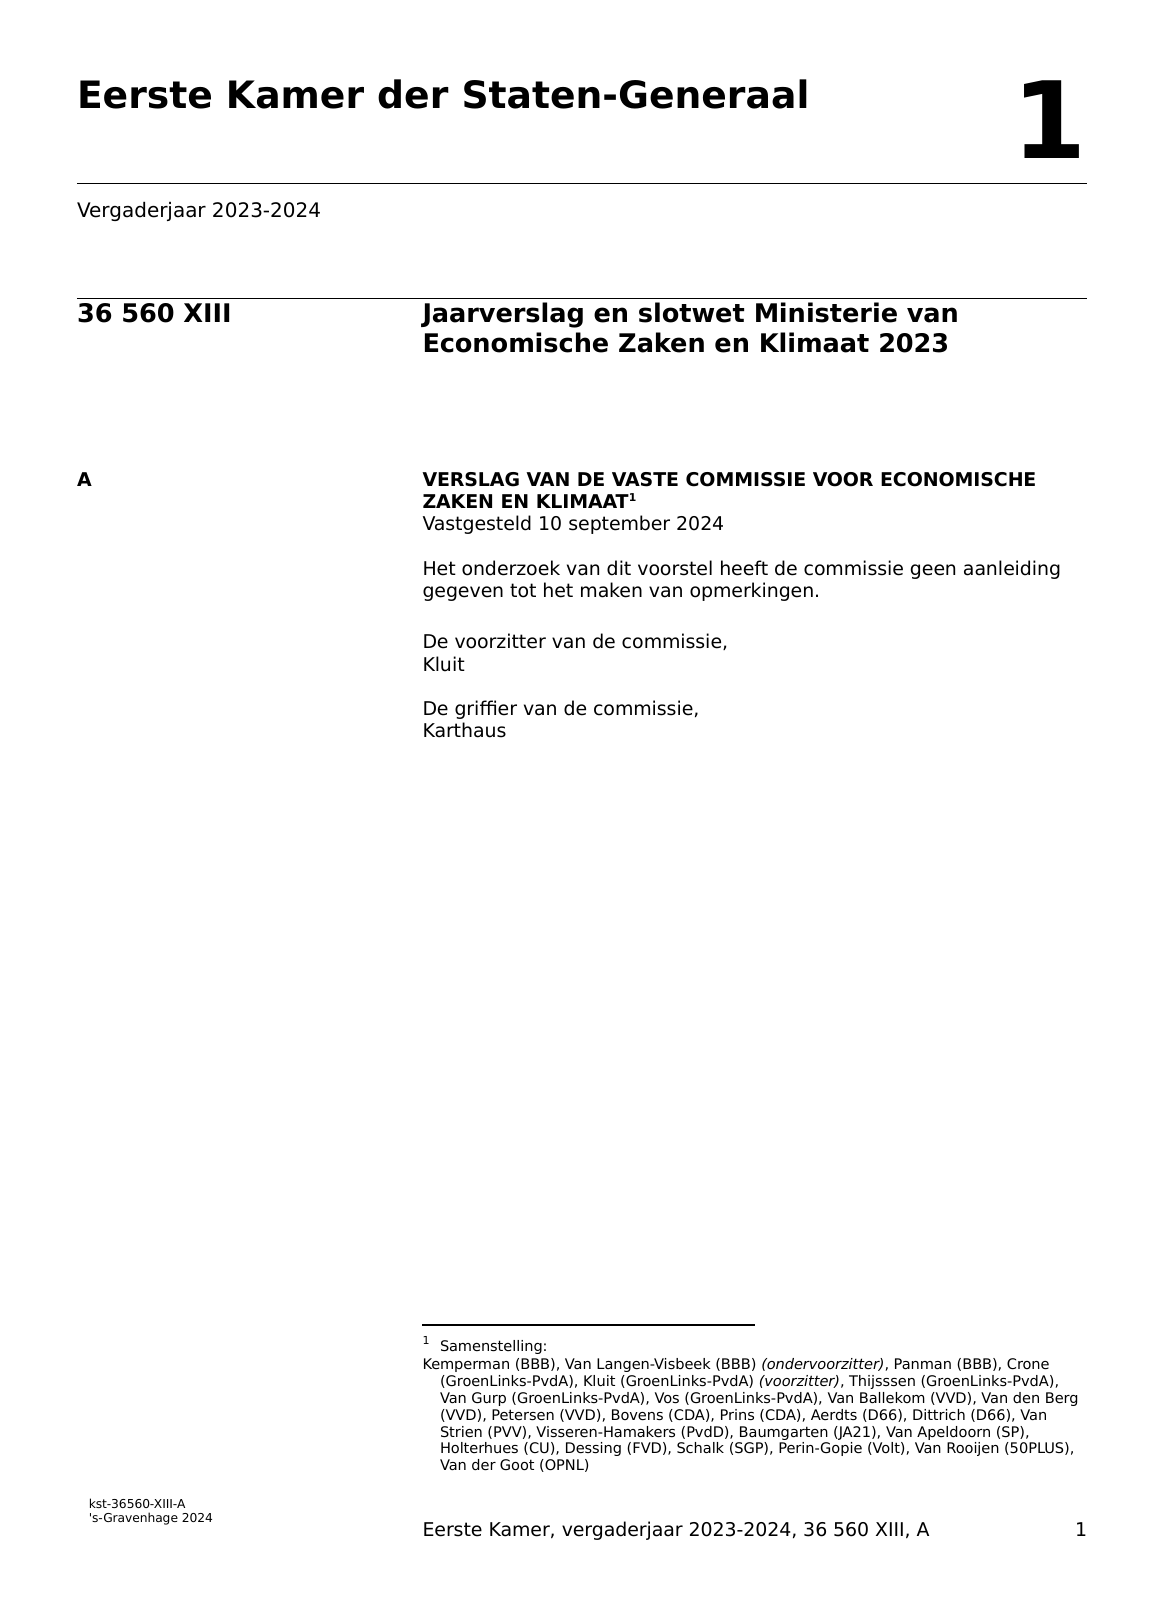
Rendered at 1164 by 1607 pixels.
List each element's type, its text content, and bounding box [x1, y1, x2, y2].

text Het onderzoek van dit voorstel heeft de commissie geen aanleiding gegeven tot het maken van opmerkingen. [422, 557, 1087, 601]
text Vastgesteld 10 september 2024 [422, 513, 1087, 535]
text De griffier van de commissie, Karthaus [422, 698, 1087, 742]
text Kemperman (BBB), Van Langen-Visbeek (BBB) (ondervoorzitter), Panman (BBB), Crone (GroenLinks-PvdA), Kluit (GroenLinks-PvdA) (voorzitter), Thijsssen (GroenLinks-PvdA), Van Gurp (GroenLinks-PvdA), Vos (GroenLinks-PvdA), Van Ballekom (VVD), Van den Berg (VVD), Petersen (VVD), Bovens (CDA), Prins (CDA), Aerdts (D66), Dittrich (D66), Van Strien (PVV), Visseren-Hamakers (PvdD), Baumgarten (JA21), Van Apeldoorn (SP), Holterhues (CU), Dessing (FVD), Schalk (SGP), Perin-Gopie (Volt), Van Rooijen (50PLUS), Van der Goot (OPNL) [422, 1356, 1087, 1474]
subtitle 36 560 XIII Jaarverslag en slotwet Ministerie van Economische Zaken en Klimaat 2023 [77, 299, 1087, 358]
table_header Eerste Kamer der Staten-Generaal [77, 59, 886, 183]
subtitle A VERSLAG VAN DE VASTE COMMISSIE VOOR ECONOMISCHE ZAKEN EN KLIMAAT [77, 469, 1087, 513]
table_cell Vergaderjaar 2023-2024 [77, 184, 1087, 298]
text De voorzitter van de commissie, Kluit [422, 631, 1087, 675]
text Samenstelling: [422, 1334, 1087, 1356]
text 's-Gravenhage 2024 [88, 1511, 323, 1525]
text kst-36560-XIII-A [88, 1497, 323, 1511]
table_header 1 [886, 59, 1087, 183]
